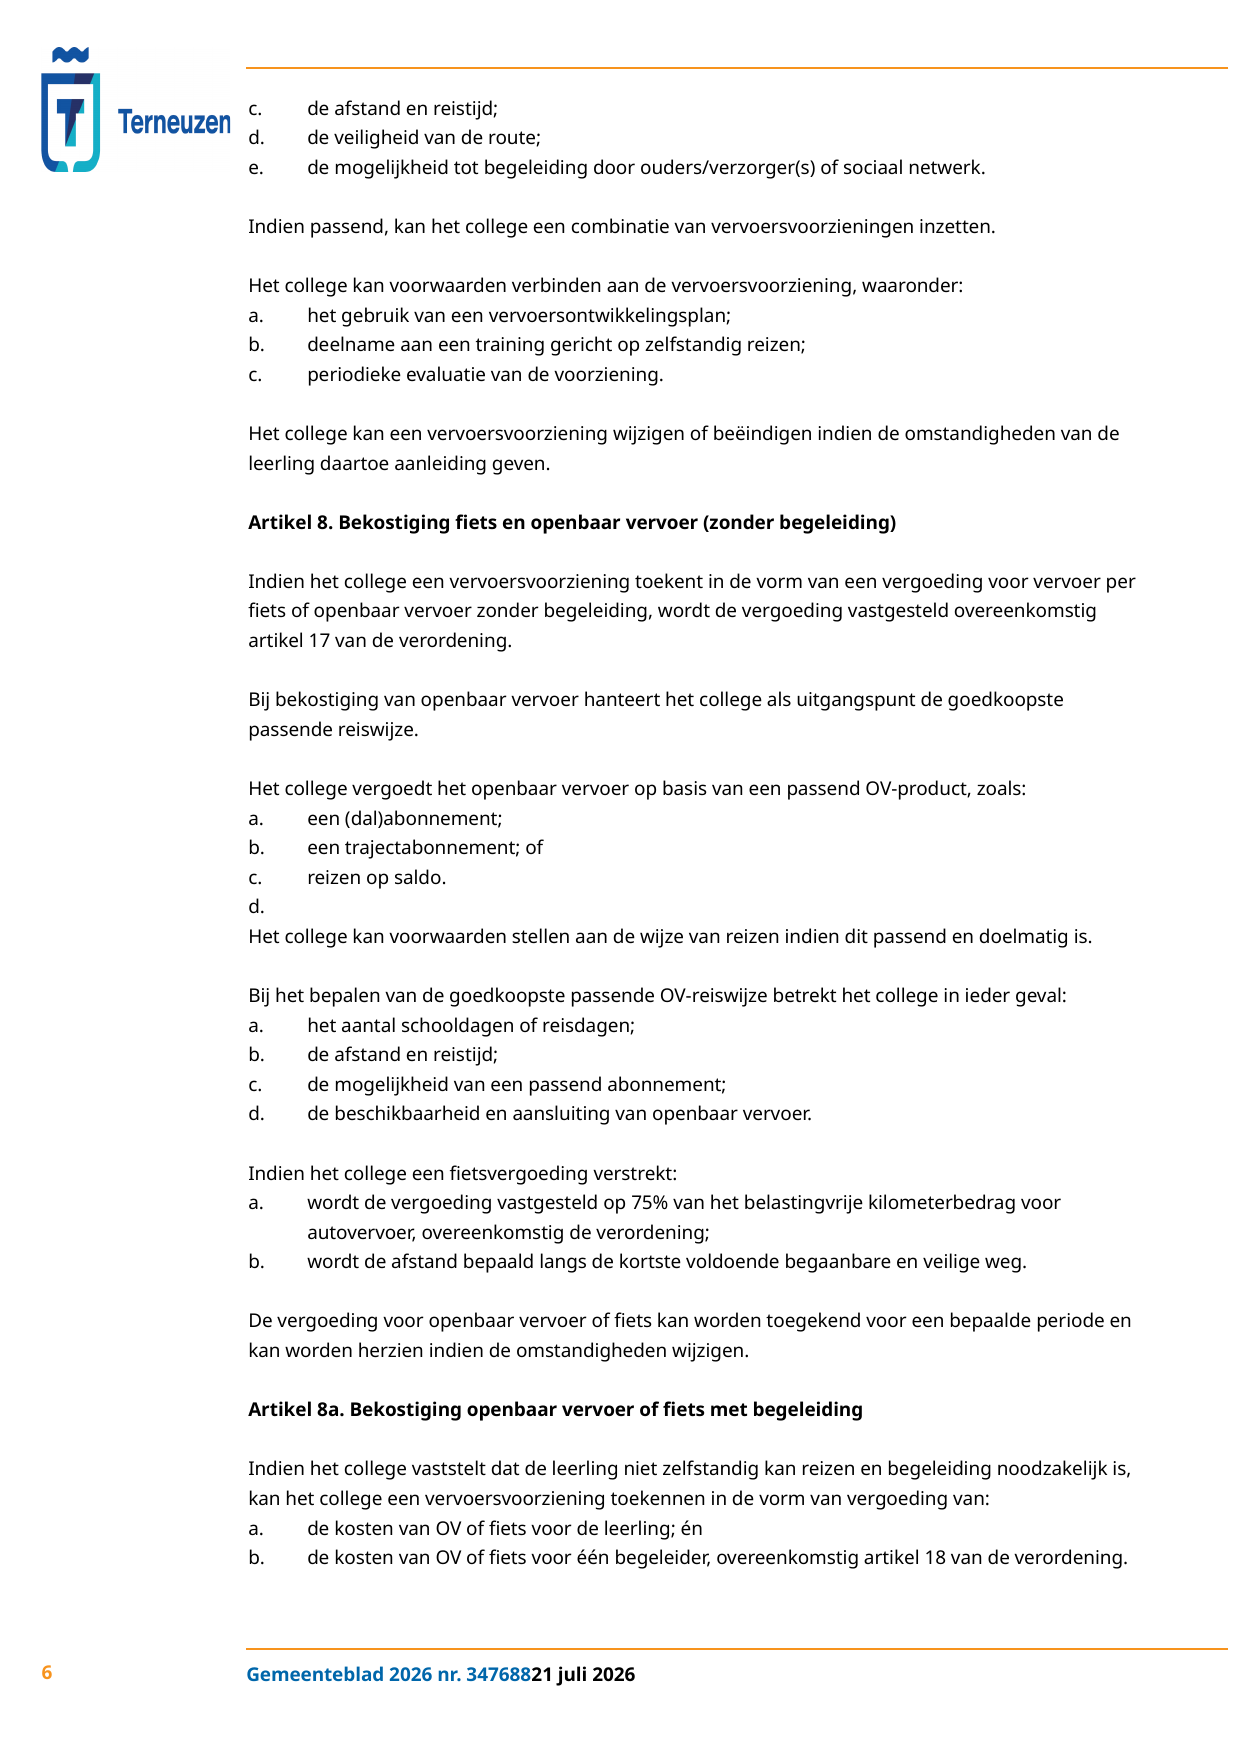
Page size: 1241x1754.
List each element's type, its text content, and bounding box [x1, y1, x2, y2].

list de mogelijkheid tot begeleiding door ouders/verzorger(s) of sociaal netwerk. [248, 154, 1152, 180]
picture [41, 47, 231, 172]
list de kosten van OV of fiets voor de leerling; én [248, 1515, 1152, 1541]
text Het college vergoedt het openbaar vervoer op basis van een passend OV-product, zoals: [248, 775, 1152, 801]
list de mogelijkheid van een passend abonnement; [248, 1071, 1152, 1097]
list de veiligheid van de route; [248, 124, 1152, 150]
text De vergoeding voor openbaar vervoer of fiets kan worden toegekend voor een bepaalde periode en kan worden herzien indien de omstandigheden wijzigen. [248, 1308, 1152, 1363]
text Bij het bepalen van de goedkoopste passende OV-reiswijze betrekt het college in ieder geval: [248, 982, 1152, 1008]
list de beschikbaarheid en aansluiting van openbaar vervoer. [248, 1101, 1152, 1126]
text Bij bekostiging van openbaar vervoer hanteert het college als uitgangspunt de goedkoopste passende reiswijze. [248, 686, 1152, 742]
list reizen op saldo. [248, 864, 1152, 890]
text Het college kan voorwaarden stellen aan de wijze van reizen indien dit passend en doelmatig is. [248, 923, 1152, 949]
list een (dal)abonnement; [248, 805, 1152, 831]
list wordt de afstand bepaald langs de kortste voldoende begaanbare en veilige weg. [248, 1248, 1152, 1274]
list het gebruik van een vervoersontwikkelingsplan; [248, 302, 1152, 328]
text Indien het college een vervoersvoorziening toekent in de vorm van een vergoeding voor vervoer per fiets of openbaar vervoer zonder begeleiding, wordt de vergoeding vastgesteld overeenkomstig artikel 17 van de verordening. [248, 568, 1152, 653]
list de afstand en reistijd; [248, 95, 1152, 121]
text Het college kan voorwaarden verbinden aan de vervoersvoorziening, waaronder: [248, 272, 1152, 298]
text Indien passend, kan het college een combinatie van vervoersvoorzieningen inzetten. [248, 213, 1152, 239]
text Artikel 8. Bekostiging fiets en openbaar vervoer (zonder begeleiding) [248, 509, 1152, 535]
text Indien het college een fietsvergoeding verstrekt: [248, 1160, 1152, 1186]
text Artikel 8a. Bekostiging openbaar vervoer of fiets met begeleiding [248, 1396, 1152, 1422]
list periodieke evaluatie van de voorziening. [248, 361, 1152, 387]
list een trajectabonnement; of [248, 834, 1152, 860]
list wordt de vergoeding vastgesteld op 75% van het belastingvrije kilometerbedrag voor autovervoer, overeenkomstig de verordening; [248, 1189, 1152, 1245]
list deelname aan een training gericht op zelfstandig reizen; [248, 331, 1152, 357]
list de kosten van OV of fiets voor één begeleider, overeenkomstig artikel 18 van de verordening. [248, 1544, 1152, 1570]
list de afstand en reistijd; [248, 1041, 1152, 1067]
text Indien het college vaststelt dat de leerling niet zelfstandig kan reizen en begeleiding noodzakelijk is, kan het college een vervoersvoorziening toekennen in de vorm van vergoeding van: [248, 1456, 1152, 1511]
text Het college kan een vervoersvoorziening wijzigen of beëindigen indien de omstandigheden van de leerling daartoe aanleiding geven. [248, 420, 1152, 476]
list het aantal schooldagen of reisdagen; [248, 1012, 1152, 1038]
